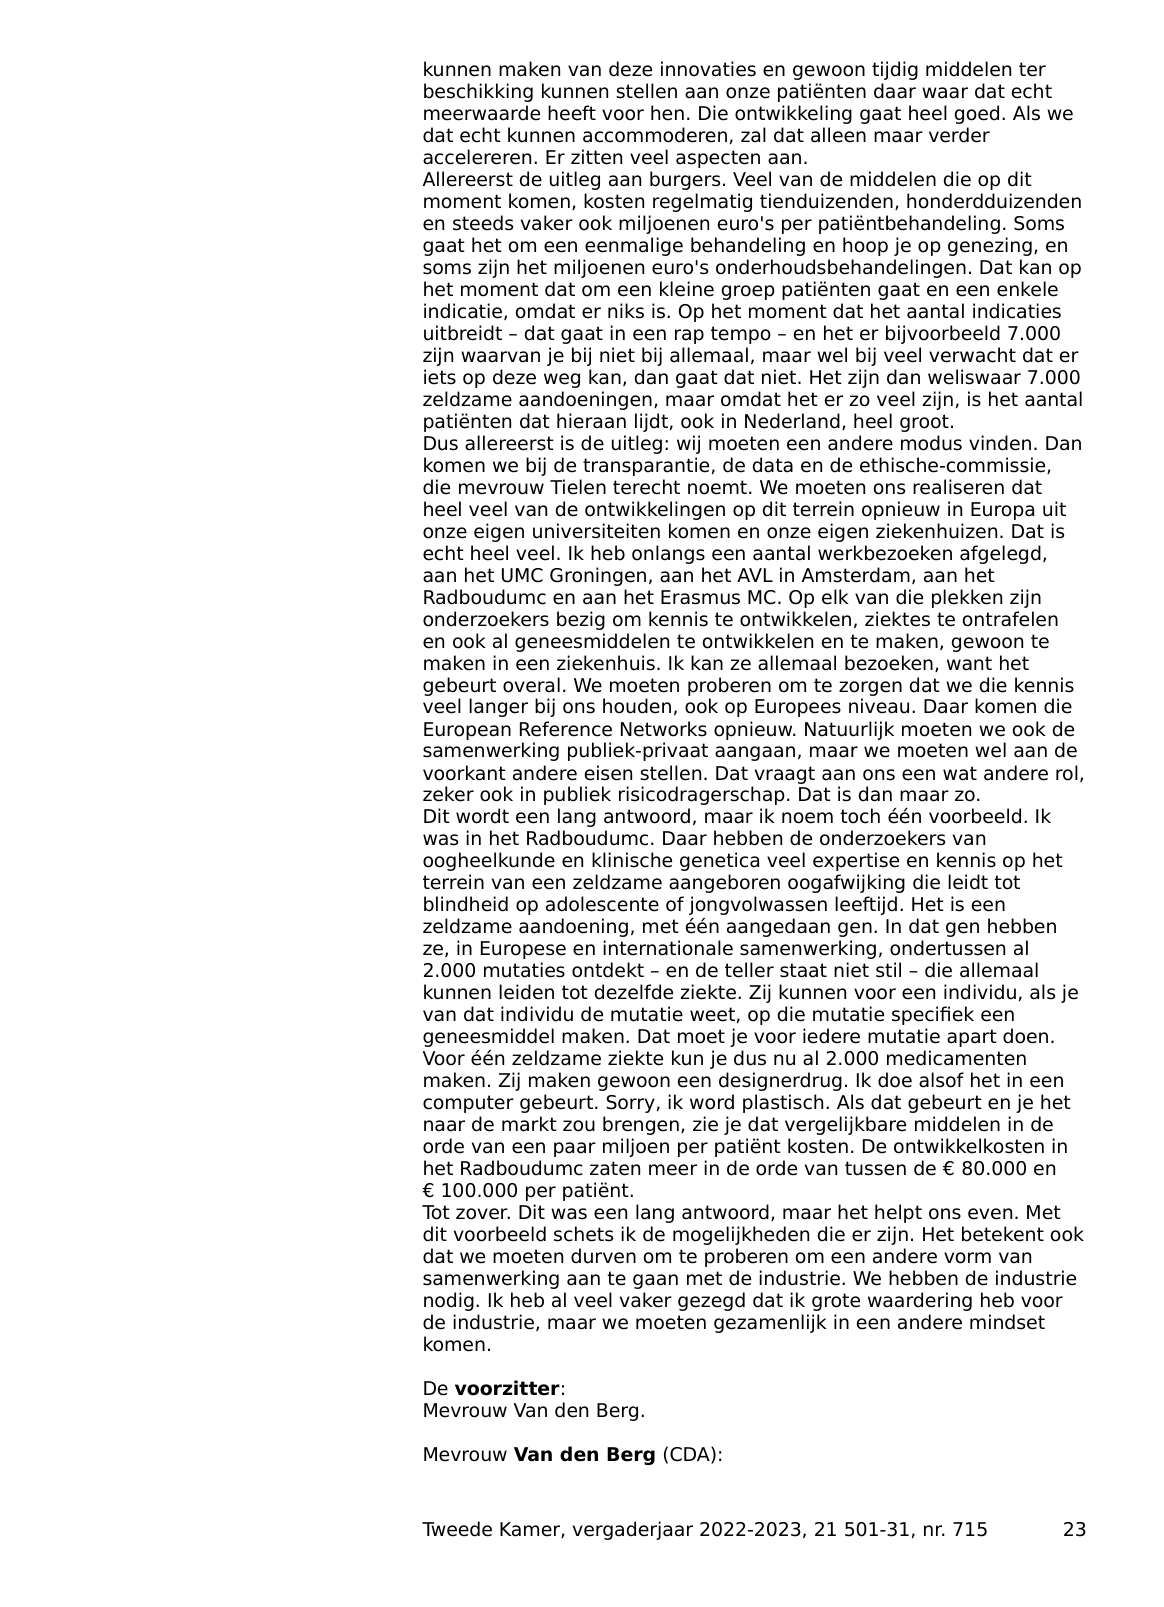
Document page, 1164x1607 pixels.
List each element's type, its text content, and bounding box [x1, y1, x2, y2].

text Dit wordt een lang antwoord, maar ik noem toch één voorbeeld. Ik was in het Radboudumc. Daar hebben de onderzoekers van oogheelkunde en klinische genetica veel expertise en kennis op het terrein van een zeldzame aangeboren oogafwijking die leidt tot blindheid op adolescente of jongvolwassen leeftijd. Het is een zeldzame aandoening, met één aangedaan gen. In dat gen hebben ze, in Europese en internationale samenwerking, ondertussen al 2.000 mutaties ontdekt – en de teller staat niet stil – die allemaal kunnen leiden tot dezelfde ziekte. Zij kunnen voor een individu, als je van dat individu de mutatie weet, op die mutatie specifiek een geneesmiddel maken. Dat moet je voor iedere mutatie apart doen. Voor één zeldzame ziekte kun je dus nu al 2.000 medicamenten maken. Zij maken gewoon een designerdrug. Ik doe alsof het in een computer gebeurt. Sorry, ik word plastisch. Als dat gebeurt en je het naar de markt zou brengen, zie je dat vergelijkbare middelen in de orde van een paar miljoen per patiënt kosten. De ontwikkelkosten in het Radboudumc zaten meer in de orde van tussen de € 80.000 en € 100.000 per patiënt. [422, 806, 1087, 1202]
text Mevrouw Van den Berg (CDA): [422, 1444, 1087, 1466]
text De voorzitter: [422, 1378, 1087, 1400]
text Dus allereerst is de uitleg: wij moeten een andere modus vinden. Dan komen we bij de transparantie, de data en de ethische-commissie, die mevrouw Tielen terecht noemt. We moeten ons realiseren dat heel veel van de ontwikkelingen op dit terrein opnieuw in Europa uit onze eigen universiteiten komen en onze eigen ziekenhuizen. Dat is echt heel veel. Ik heb onlangs een aantal werkbezoeken afgelegd, aan het UMC Groningen, aan het AVL in Amsterdam, aan het Radboudumc en aan het Erasmus MC. Op elk van die plekken zijn onderzoekers bezig om kennis te ontwikkelen, ziektes te ontrafelen en ook al geneesmiddelen te ontwikkelen en te maken, gewoon te maken in een ziekenhuis. Ik kan ze allemaal bezoeken, want het gebeurt overal. We moeten proberen om te zorgen dat we die kennis veel langer bij ons houden, ook op Europees niveau. Daar komen die European Reference Networks opnieuw. Natuurlijk moeten we ook de samenwerking publiek-privaat aangaan, maar we moeten wel aan de voorkant andere eisen stellen. Dat vraagt aan ons een wat andere rol, zeker ook in publiek risicodragerschap. Dat is dan maar zo. [422, 433, 1087, 806]
text Mevrouw Van den Berg. [422, 1400, 1087, 1422]
text Tot zover. Dit was een lang antwoord, maar het helpt ons even. Met dit voorbeeld schets ik de mogelijkheden die er zijn. Het betekent ook dat we moeten durven om te proberen om een andere vorm van samenwerking aan te gaan met de industrie. We hebben de industrie nodig. Ik heb al veel vaker gezegd dat ik grote waardering heb voor de industrie, maar we moeten gezamenlijk in een andere mindset komen. [422, 1202, 1087, 1356]
text kunnen maken van deze innovaties en gewoon tijdig middelen ter beschikking kunnen stellen aan onze patiënten daar waar dat echt meerwaarde heeft voor hen. Die ontwikkeling gaat heel goed. Als we dat echt kunnen accommoderen, zal dat alleen maar verder accelereren. Er zitten veel aspecten aan. [422, 59, 1087, 169]
text Allereerst de uitleg aan burgers. Veel van de middelen die op dit moment komen, kosten regelmatig tienduizenden, honderdduizenden en steeds vaker ook miljoenen euro's per patiëntbehandeling. Soms gaat het om een eenmalige behandeling en hoop je op genezing, en soms zijn het miljoenen euro's onderhoudsbehandelingen. Dat kan op het moment dat om een kleine groep patiënten gaat en een enkele indicatie, omdat er niks is. Op het moment dat het aantal indicaties uitbreidt – dat gaat in een rap tempo – en het er bijvoorbeeld 7.000 zijn waarvan je bij niet bij allemaal, maar wel bij veel verwacht dat er iets op deze weg kan, dan gaat dat niet. Het zijn dan weliswaar 7.000 zeldzame aandoeningen, maar omdat het er zo veel zijn, is het aantal patiënten dat hieraan lijdt, ook in Nederland, heel groot. [422, 169, 1087, 433]
